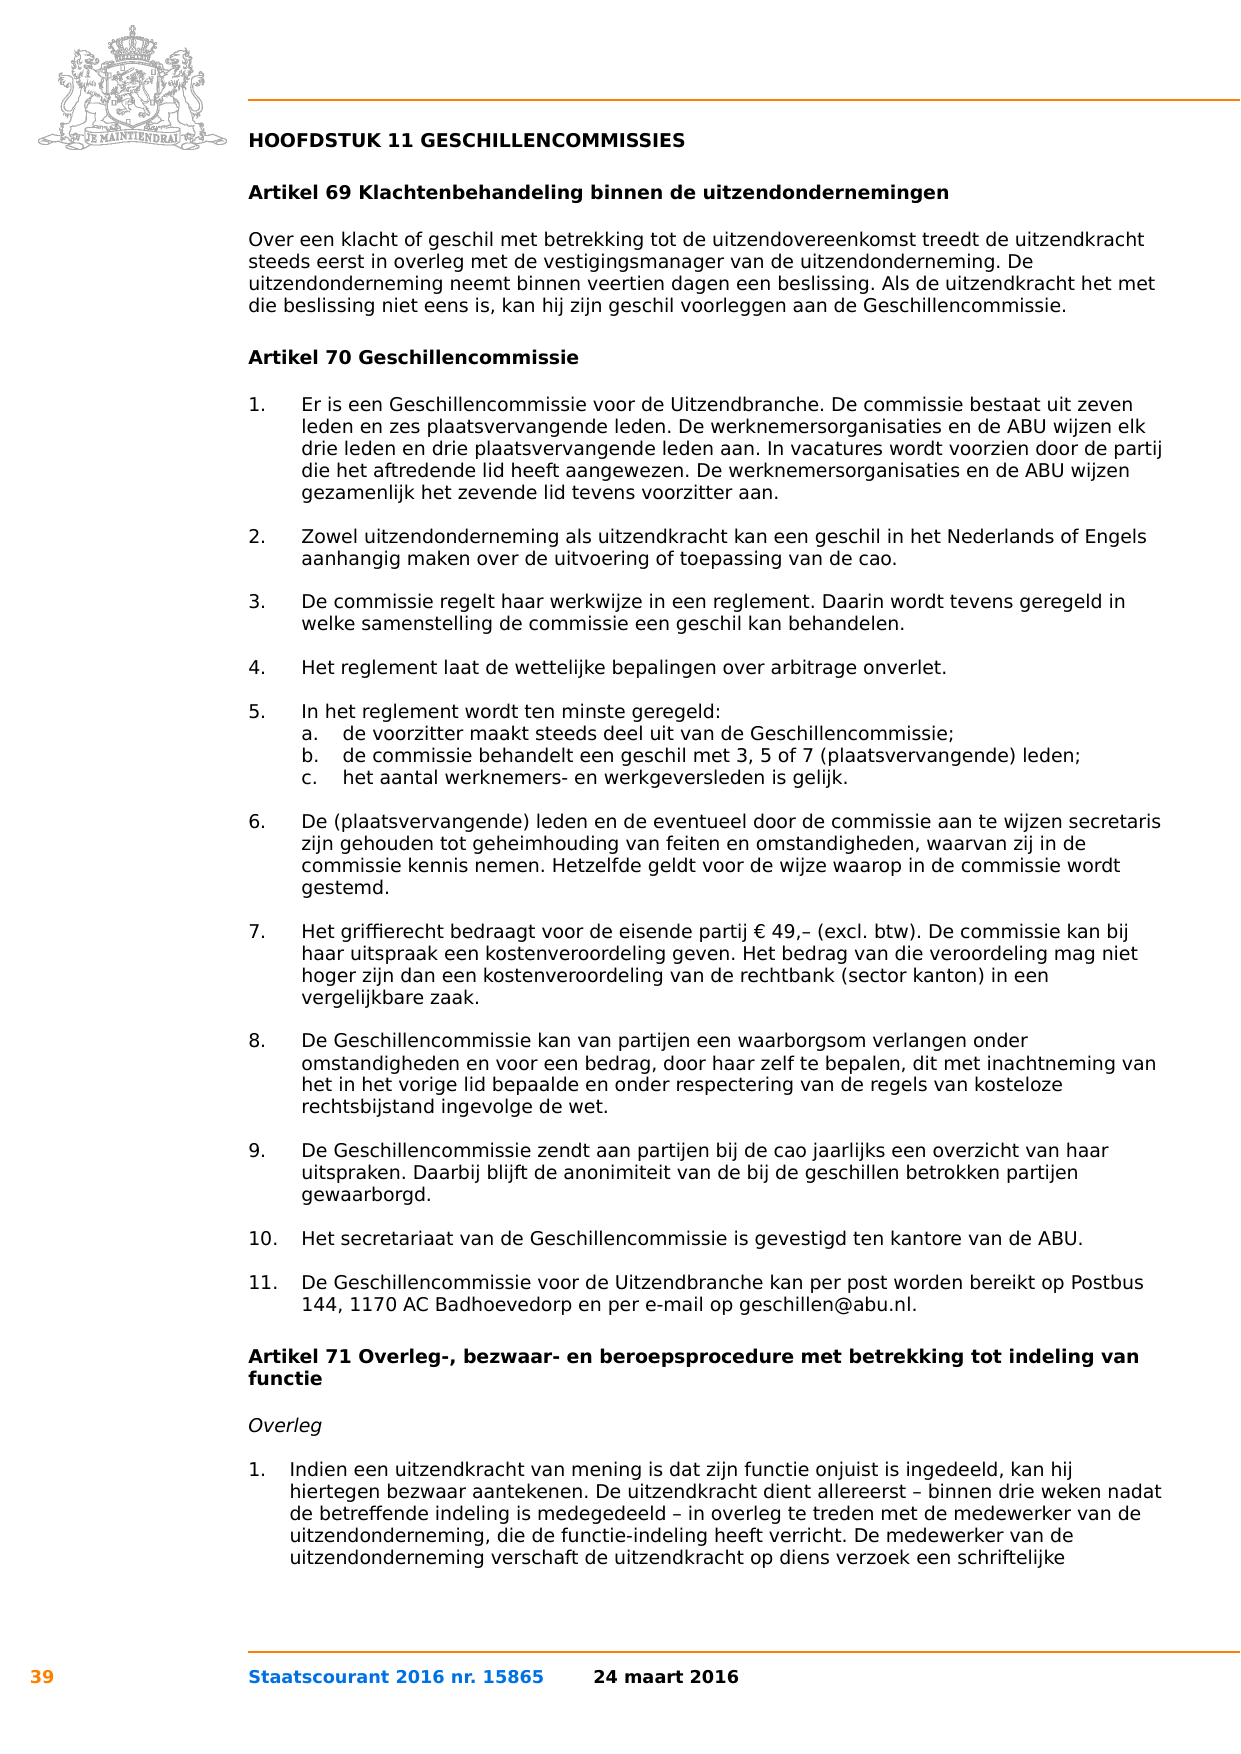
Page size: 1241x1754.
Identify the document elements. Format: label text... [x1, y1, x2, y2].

text 6. De (plaatsvervangende) leden en de eventueel door de commissie aan te wijzen secretaris zijn gehouden tot geheimhouding van feiten en omstandigheden, waarvan zij in de commissie kennis nemen. Hetzelfde geldt voor de wijze waarop in de commissie wordt gestemd. [248, 811, 1163, 899]
text 1. Indien een uitzendkracht van mening is dat zijn functie onjuist is ingedeeld, kan hij hiertegen bezwaar aantekenen. De uitzendkracht dient allereerst – binnen drie weken nadat de betreffende indeling is medegedeeld – in overleg te treden met de medewerker van de uitzendonderneming, die de functie-indeling heeft verricht. De medewerker van de uitzendonderneming verschaft de uitzendkracht op diens verzoek een schriftelijke [248, 1459, 1163, 1568]
text b. de commissie behandelt een geschil met 3, 5 of 7 (plaatsvervangende) leden; [301, 745, 1163, 767]
text a. de voorzitter maakt steeds deel uit van de Geschillencommissie; [301, 723, 1163, 745]
text 8. De Geschillencommissie kan van partijen een waarborgsom verlangen onder omstandigheden en voor een bedrag, door haar zelf te bepalen, dit met inachtneming van het in het vorige lid bepaalde en onder respectering van de regels van kosteloze rechtsbijstand ingevolge de wet. [248, 1030, 1163, 1118]
subtitle Artikel 70 Geschillencommissie [248, 347, 1163, 369]
subtitle Artikel 69 Klachtenbehandeling binnen de uitzendondernemingen [248, 182, 1163, 204]
picture [38, 25, 227, 150]
text 7. Het griffierecht bedraagt voor de eisende partij € 49,– (excl. btw). De commissie kan bij haar uitspraak een kostenveroordeling geven. Het bedrag van die veroordeling mag niet hoger zijn dan een kostenveroordeling van de rechtbank (sector kanton) in een vergelijkbare zaak. [248, 921, 1163, 1008]
text 4. Het reglement laat de wettelijke bepalingen over arbitrage onverlet. [248, 657, 1163, 679]
text 3. De commissie regelt haar werkwijze in een reglement. Daarin wordt tevens geregeld in welke samenstelling de commissie een geschil kan behandelen. [248, 591, 1163, 635]
text 9. De Geschillencommissie zendt aan partijen bij de cao jaarlijks een overzicht van haar uitspraken. Daarbij blijft de anonimiteit van de bij de geschillen betrokken partijen gewaarborgd. [248, 1140, 1163, 1206]
subtitle Overleg [248, 1415, 1163, 1437]
text c. het aantal werknemers- en werkgeversleden is gelijk. [301, 767, 1163, 789]
text 1. Er is een Geschillencommissie voor de Uitzendbranche. De commissie bestaat uit zeven leden en zes plaatsvervangende leden. De werknemersorganisaties en de ABU wijzen elk drie leden en drie plaatsvervangende leden aan. In vacatures wordt voorzien door de partij die het aftredende lid heeft aangewezen. De werknemersorganisaties en de ABU wijzen gezamenlijk het zevende lid tevens voorzitter aan. [248, 394, 1163, 504]
text 2. Zowel uitzendonderneming als uitzendkracht kan een geschil in het Nederlands of Engels aanhangig maken over de uitvoering of toepassing van de cao. [248, 526, 1163, 569]
text 10. Het secretariaat van de Geschillencommissie is gevestigd ten kantore van de ABU. [248, 1228, 1163, 1250]
subtitle Artikel 71 Overleg-, bezwaar- en beroepsprocedure met betrekking tot indeling van functie [248, 1346, 1163, 1390]
text 11. De Geschillencommissie voor de Uitzendbranche kan per post worden bereikt op Postbus 144, 1170 AC Badhoevedorp en per e-mail op geschillen@abu.nl. [248, 1272, 1163, 1316]
text 5. In het reglement wordt ten minste geregeld: [248, 701, 1163, 723]
subtitle HOOFDSTUK 11 GESCHILLENCOMMISSIES [248, 130, 1163, 152]
text Over een klacht of geschil met betrekking tot de uitzendovereenkomst treedt de uitzendkracht steeds eerst in overleg met de vestigingsmanager van de uitzendonderneming. De uitzendonderneming neemt binnen veertien dagen een beslissing. Als de uitzendkracht het met die beslissing niet eens is, kan hij zijn geschil voorleggen aan de Geschillencommissie. [248, 229, 1163, 317]
